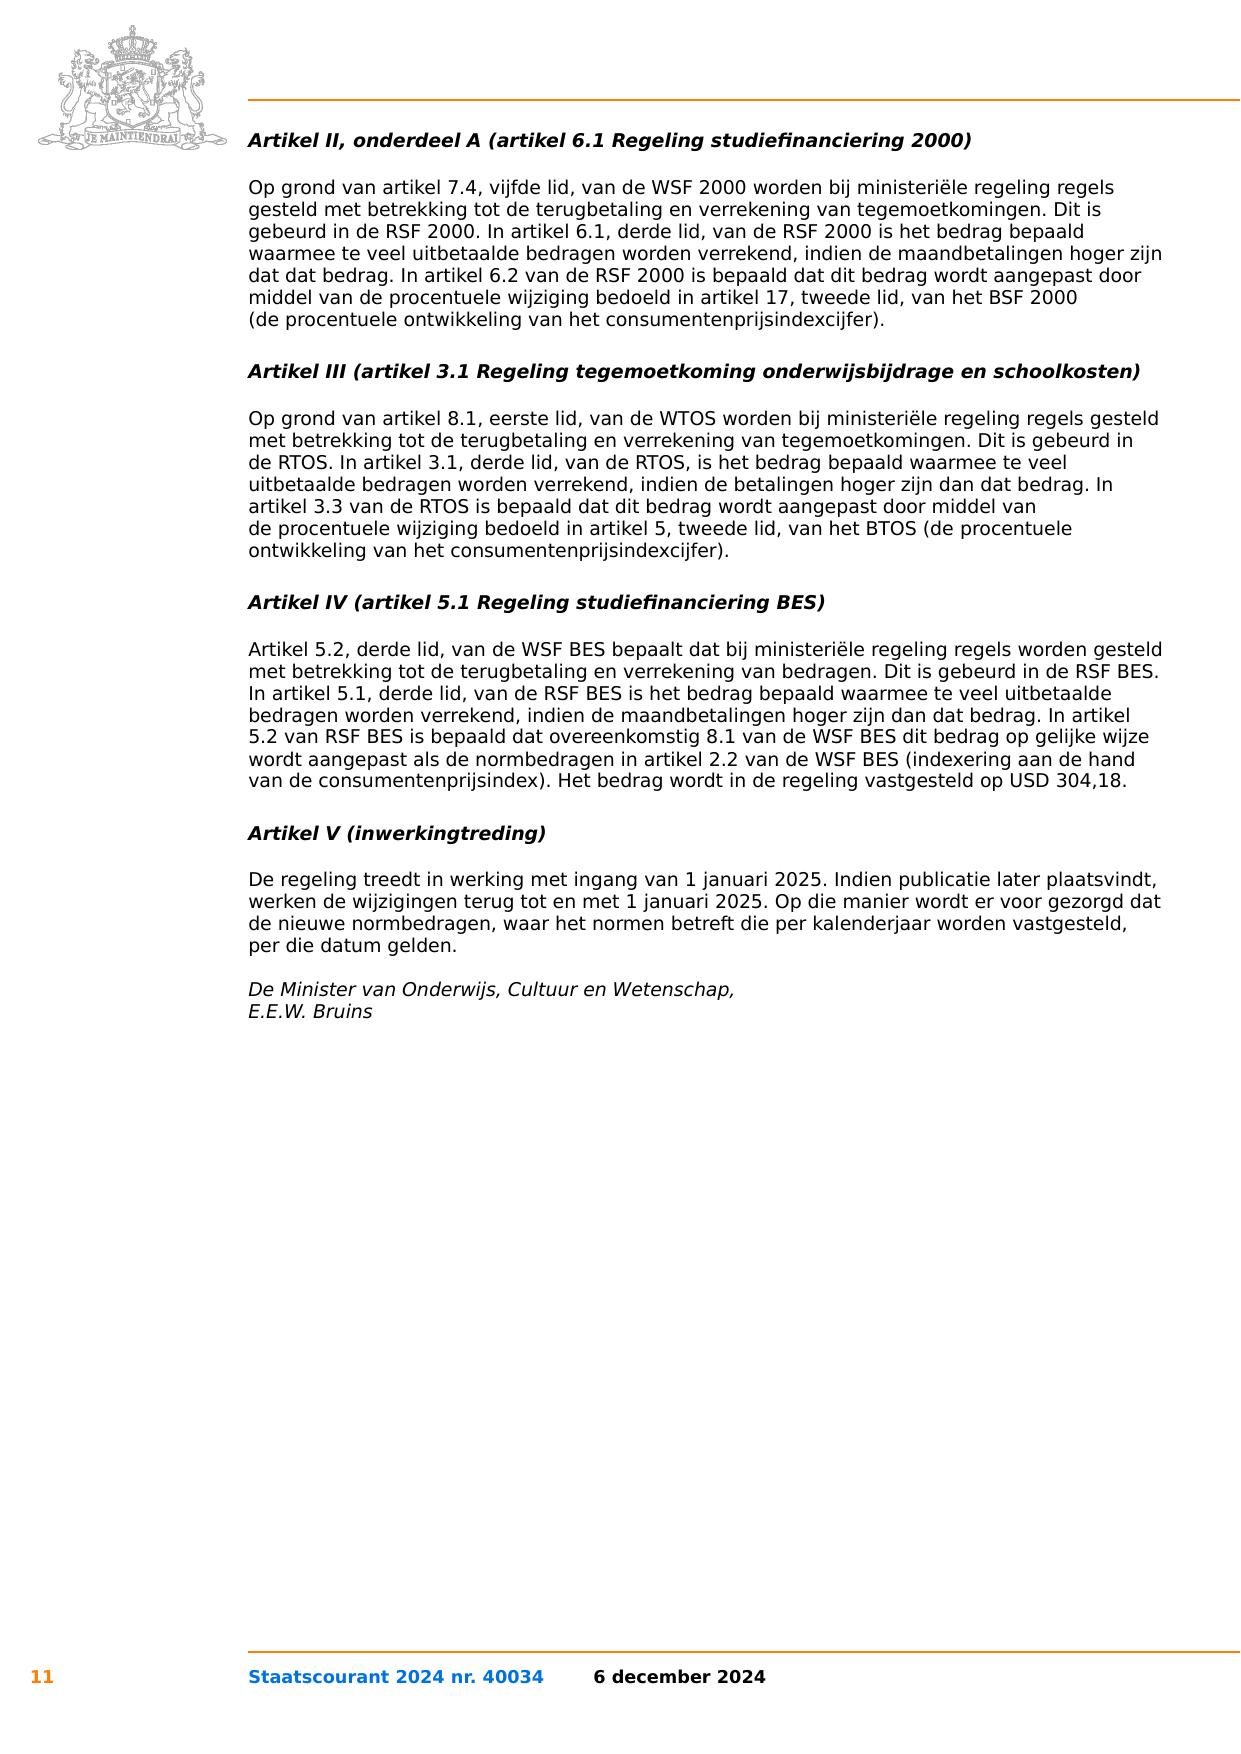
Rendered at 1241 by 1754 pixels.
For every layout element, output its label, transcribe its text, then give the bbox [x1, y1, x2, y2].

subtitle Artikel IV (artikel 5.1 Regeling studiefinanciering BES) [248, 592, 1163, 613]
text De regeling treedt in werking met ingang van 1 januari 2025. Indien publicatie later plaatsvindt, werken de wijzigingen terug tot en met 1 januari 2025. Op die manier wordt er voor gezorgd dat de nieuwe normbedragen, waar het normen betreft die per kalenderjaar worden vastgesteld, per die datum gelden. [248, 869, 1163, 957]
text Artikel 5.2, derde lid, van de WSF BES bepaalt dat bij ministeriële regeling regels worden gesteld met betrekking tot de terugbetaling en verrekening van bedragen. Dit is gebeurd in de RSF BES. In artikel 5.1, derde lid, van de RSF BES is het bedrag bepaald waarmee te veel uitbetaalde bedragen worden verrekend, indien de maandbetalingen hoger zijn dan dat bedrag. In artikel 5.2 van RSF BES is bepaald dat overeenkomstig 8.1 van de WSF BES dit bedrag op gelijke wijze wordt aangepast als de normbedragen in artikel 2.2 van de WSF BES (indexering aan de hand van de consumentenprijsindex). Het bedrag wordt in de regeling vastgesteld op USD 304,18. [248, 638, 1163, 792]
subtitle Artikel III (artikel 3.1 Regeling tegemoetkoming onderwijsbijdrage en schoolkosten) [248, 361, 1163, 383]
text De Minister van Onderwijs, Cultuur en Wetenschap, E.E.W. Bruins [248, 979, 1163, 1023]
subtitle Artikel II, onderdeel A (artikel 6.1 Regeling studiefinanciering 2000) [248, 130, 1163, 152]
picture [38, 25, 227, 150]
text Op grond van artikel 8.1, eerste lid, van de WTOS worden bij ministeriële regeling regels gesteld met betrekking tot de terugbetaling en verrekening van tegemoetkomingen. Dit is gebeurd in de RTOS. In artikel 3.1, derde lid, van de RTOS, is het bedrag bepaald waarmee te veel uitbetaalde bedragen worden verrekend, indien de betalingen hoger zijn dan dat bedrag. In artikel 3.3 van de RTOS is bepaald dat dit bedrag wordt aangepast door middel van de procentuele wijziging bedoeld in artikel 5, tweede lid, van het BTOS (de procentuele ontwikkeling van het consumentenprijsindexcijfer). [248, 408, 1163, 562]
text Op grond van artikel 7.4, vijfde lid, van de WSF 2000 worden bij ministeriële regeling regels gesteld met betrekking tot de terugbetaling en verrekening van tegemoetkomingen. Dit is gebeurd in de RSF 2000. In artikel 6.1, derde lid, van de RSF 2000 is het bedrag bepaald waarmee te veel uitbetaalde bedragen worden verrekend, indien de maandbetalingen hoger zijn dat dat bedrag. In artikel 6.2 van de RSF 2000 is bepaald dat dit bedrag wordt aangepast door middel van de procentuele wijziging bedoeld in artikel 17, tweede lid, van het BSF 2000 (de procentuele ontwikkeling van het consumentenprijsindexcijfer). [248, 177, 1163, 331]
subtitle Artikel V (inwerkingtreding) [248, 822, 1163, 844]
